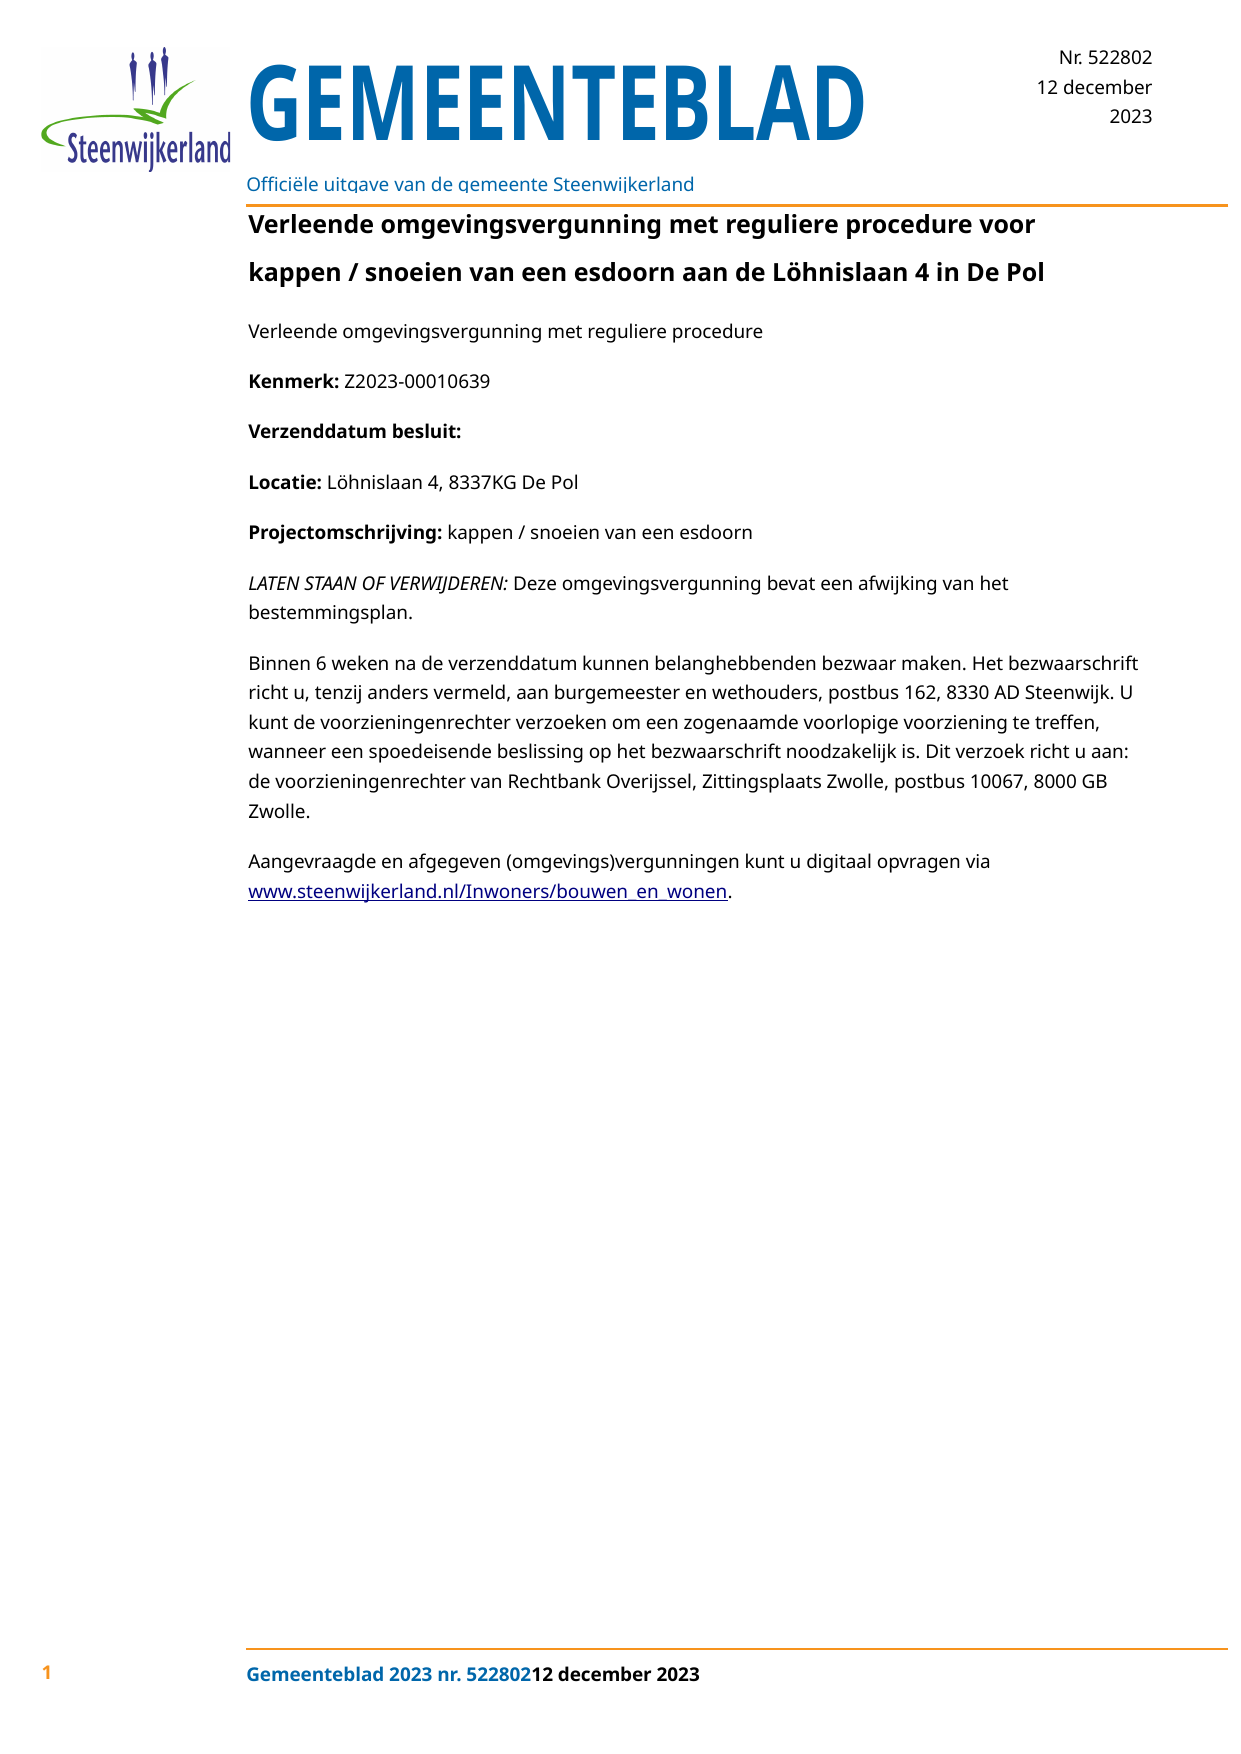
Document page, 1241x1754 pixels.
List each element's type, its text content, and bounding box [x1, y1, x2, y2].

text Locatie: Löhnislaan 4, 8337KG De Pol [248, 469, 1152, 495]
text LATEN STAAN OF VERWIJDEREN: Deze omgevingsvergunning bevat een afwijking van het bestemmingsplan. [248, 570, 1152, 625]
picture [41, 47, 231, 172]
text Kenmerk: Z2023-00010639 [248, 368, 1152, 394]
text Verzenddatum besluit: [248, 419, 1152, 444]
text Aangevraagde en afgegeven (omgevings)vergunningen kunt u digitaal opvragen via www.steenwijkerland.nl/Inwoners/bouwen_en_wonen. [248, 848, 1152, 904]
text Verleende omgevingsvergunning met reguliere procedure [248, 318, 1152, 344]
text Projectomschrijving: kappen / snoeien van een esdoorn [248, 519, 1152, 545]
text Binnen 6 weken na de verzenddatum kunnen belanghebbenden bezwaar maken. Het bezwaarschrift richt u, tenzij anders vermeld, aan burgemeester en wethouders, postbus 162, 8330 AD Steenwijk. U kunt de voorzieningenrechter verzoeken om een zogenaamde voorlopige voorziening te treffen, wanneer een spoedeisende beslissing op het bezwaarschrift noodzakelijk is. Dit verzoek richt u aan: de voorzieningenrechter van Rechtbank Overijssel, Zittingsplaats Zwolle, postbus 10067, 8000 GB Zwolle. [248, 650, 1152, 824]
text Verleende omgevingsvergunning met reguliere procedure voor kappen / snoeien van een esdoorn aan de Löhnislaan 4 in De Pol [248, 207, 1152, 288]
